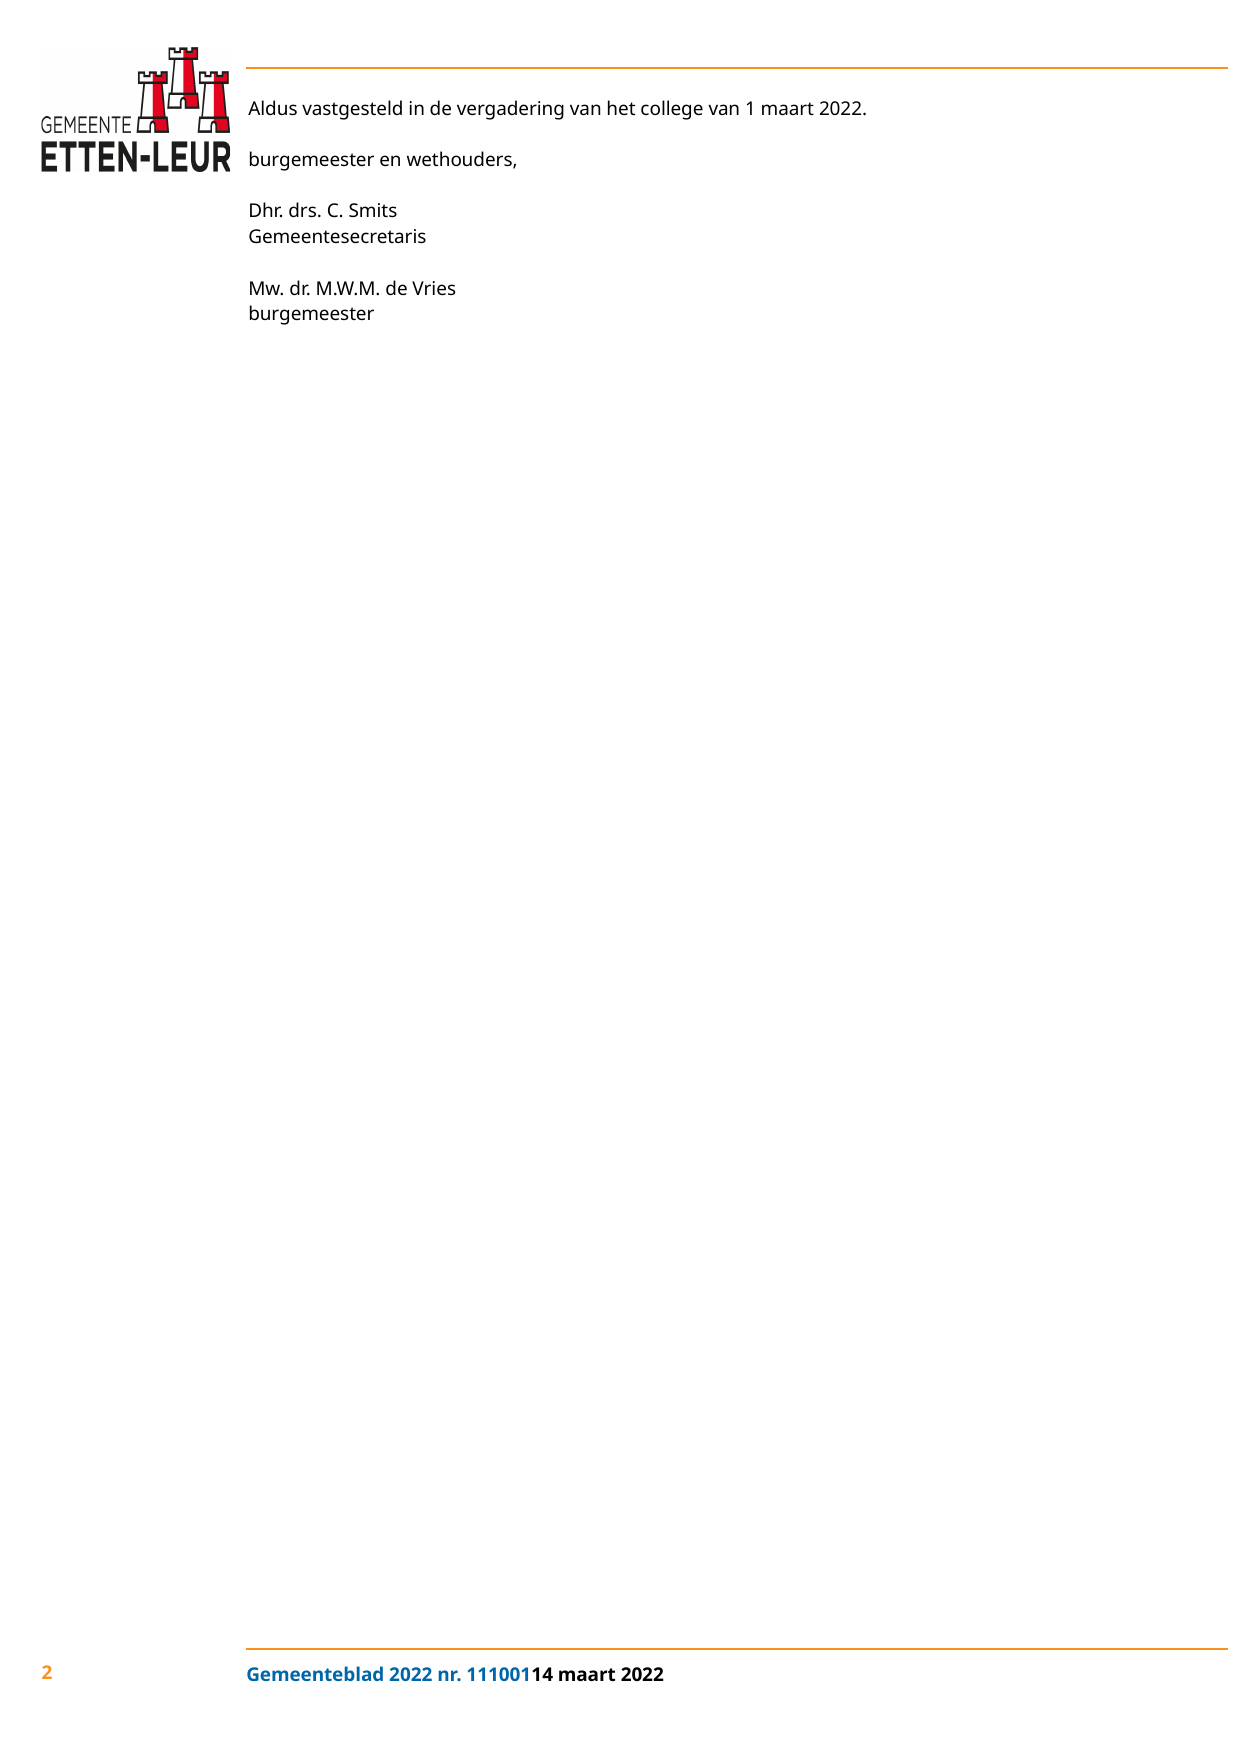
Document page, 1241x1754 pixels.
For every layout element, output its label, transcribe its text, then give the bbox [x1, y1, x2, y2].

text burgemeester en wethouders, [248, 146, 1152, 172]
text Mw. dr. M.W.M. de Vries [248, 275, 1152, 301]
text Gemeentesecretaris [248, 223, 1152, 249]
picture [41, 47, 231, 172]
text burgemeester [248, 301, 1152, 326]
text Dhr. drs. C. Smits [248, 198, 1152, 223]
text Aldus vastgesteld in de vergadering van het college van 1 maart 2022. [248, 95, 1152, 121]
